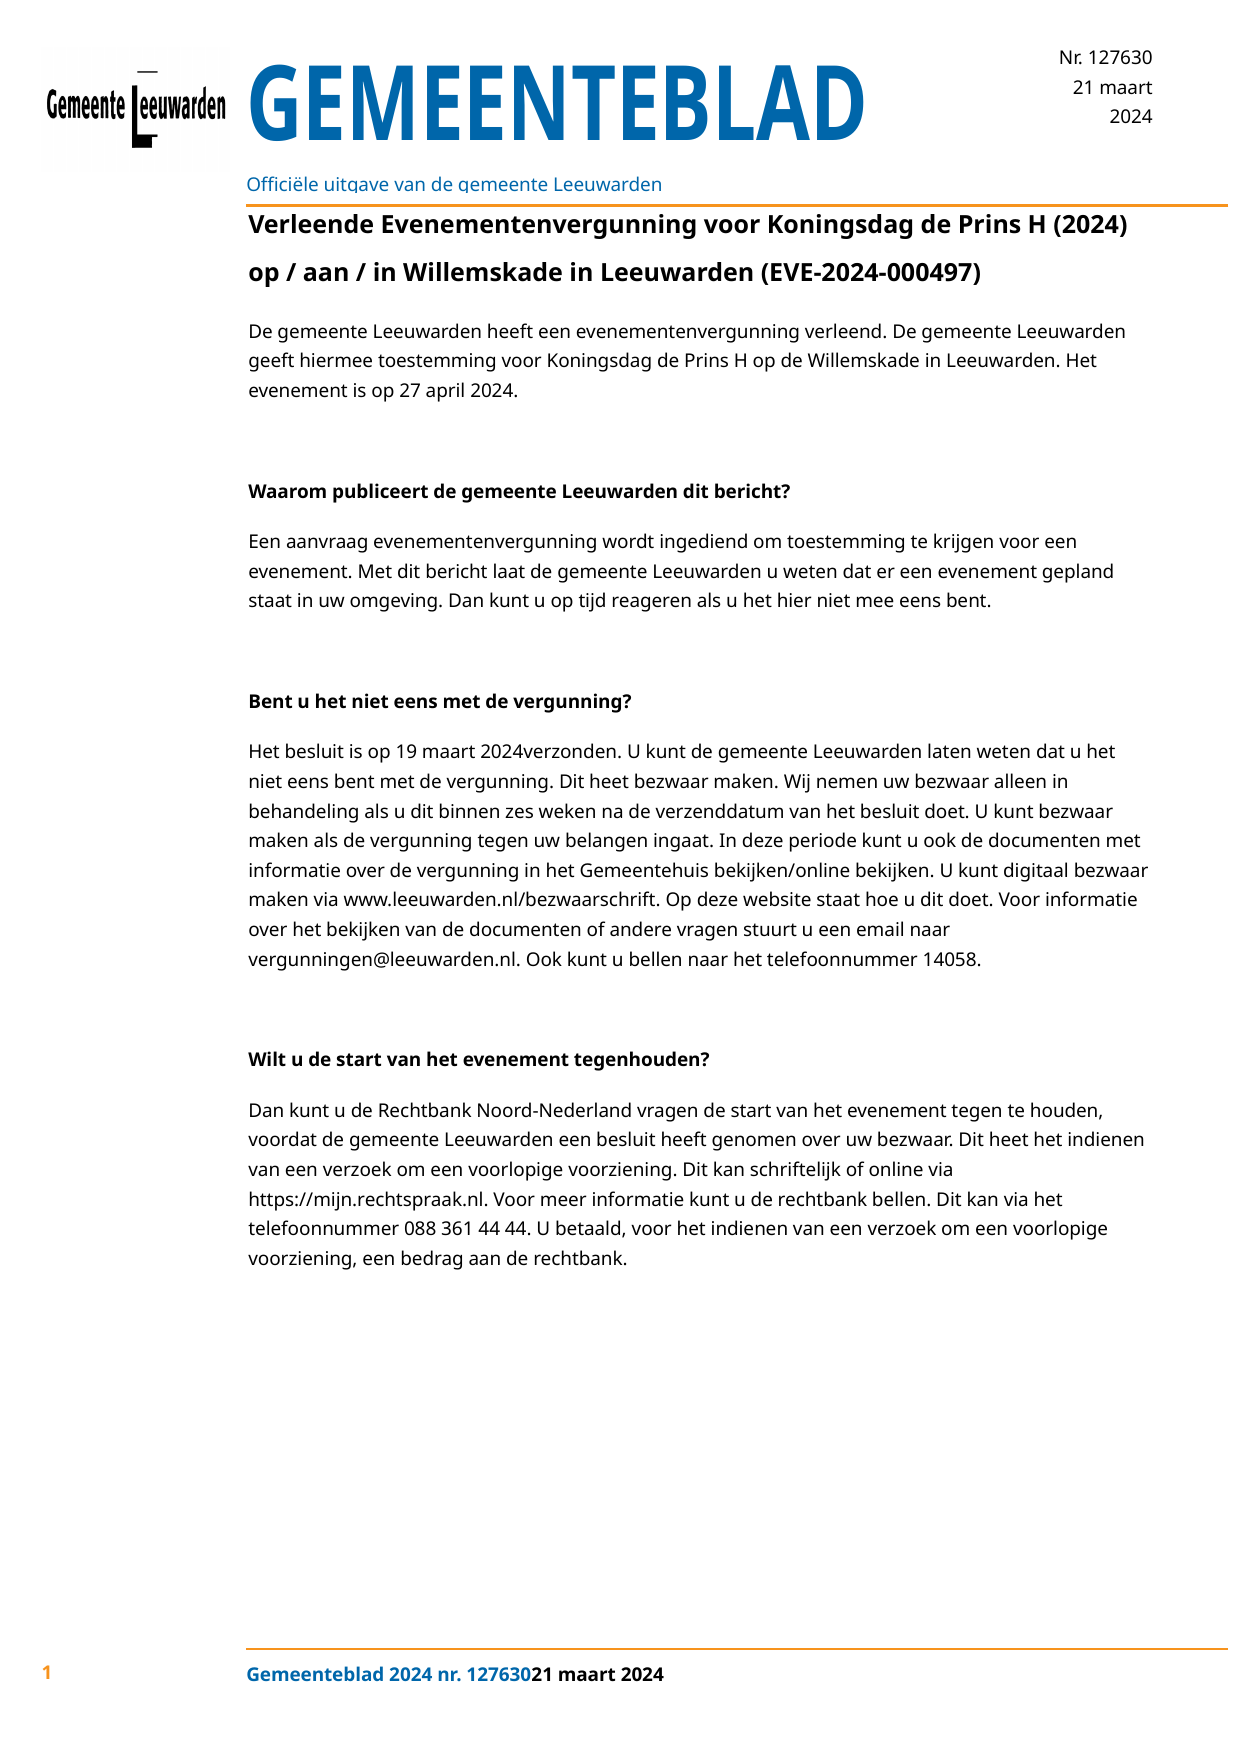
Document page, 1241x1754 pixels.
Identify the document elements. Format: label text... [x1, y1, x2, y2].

text Verleende Evenementenvergunning voor Koningsdag de Prins H (2024) op / aan / in Willemskade in Leeuwarden (EVE-2024-000497) [248, 207, 1152, 288]
text De gemeente Leeuwarden heeft een evenementenvergunning verleend. De gemeente Leeuwarden geeft hiermee toestemming voor Koningsdag de Prins H op de Willemskade in Leeuwarden. Het evenement is op 27 april 2024. [248, 318, 1152, 403]
picture [41, 47, 231, 172]
text Waarom publiceert de gemeente Leeuwarden dit bericht? [248, 478, 1152, 504]
text Dan kunt u de Rechtbank Noord-Nederland vragen de start van het evenement tegen te houden, voordat de gemeente Leeuwarden een besluit heeft genomen over uw bezwaar. Dit heet het indienen van een verzoek om een voorlopige voorziening. Dit kan schriftelijk of online via https://mijn.rechtspraak.nl. Voor meer informatie kunt u de rechtbank bellen. Dit kan via het telefoonnummer 088 361 44 44. U betaald, voor het indienen van een verzoek om een voorlopige voorziening, een bedrag aan de rechtbank. [248, 1097, 1152, 1271]
text Een aanvraag evenementenvergunning wordt ingediend om toestemming te krijgen voor een evenement. Met dit bericht laat de gemeente Leeuwarden u weten dat er een evenement gepland staat in uw omgeving. Dan kunt u op tijd reageren als u het hier niet mee eens bent. [248, 528, 1152, 613]
text Bent u het niet eens met de vergunning? [248, 688, 1152, 714]
text Wilt u de start van het evenement tegenhouden? [248, 1047, 1152, 1072]
text Het besluit is op 19 maart 2024verzonden. U kunt de gemeente Leeuwarden laten weten dat u het niet eens bent met de vergunning. Dit heet bezwaar maken. Wij nemen uw bezwaar alleen in behandeling als u dit binnen zes weken na de verzenddatum van het besluit doet. U kunt bezwaar maken als de vergunning tegen uw belangen ingaat. In deze periode kunt u ook de documenten met informatie over de vergunning in het Gemeentehuis bekijken/online bekijken. U kunt digitaal bezwaar maken via www.leeuwarden.nl/bezwaarschrift. Op deze website staat hoe u dit doet. Voor informatie over het bekijken van de documenten of andere vragen stuurt u een email naar vergunningen@leeuwarden.nl. Ook kunt u bellen naar het telefoonnummer 14058. [248, 739, 1152, 972]
